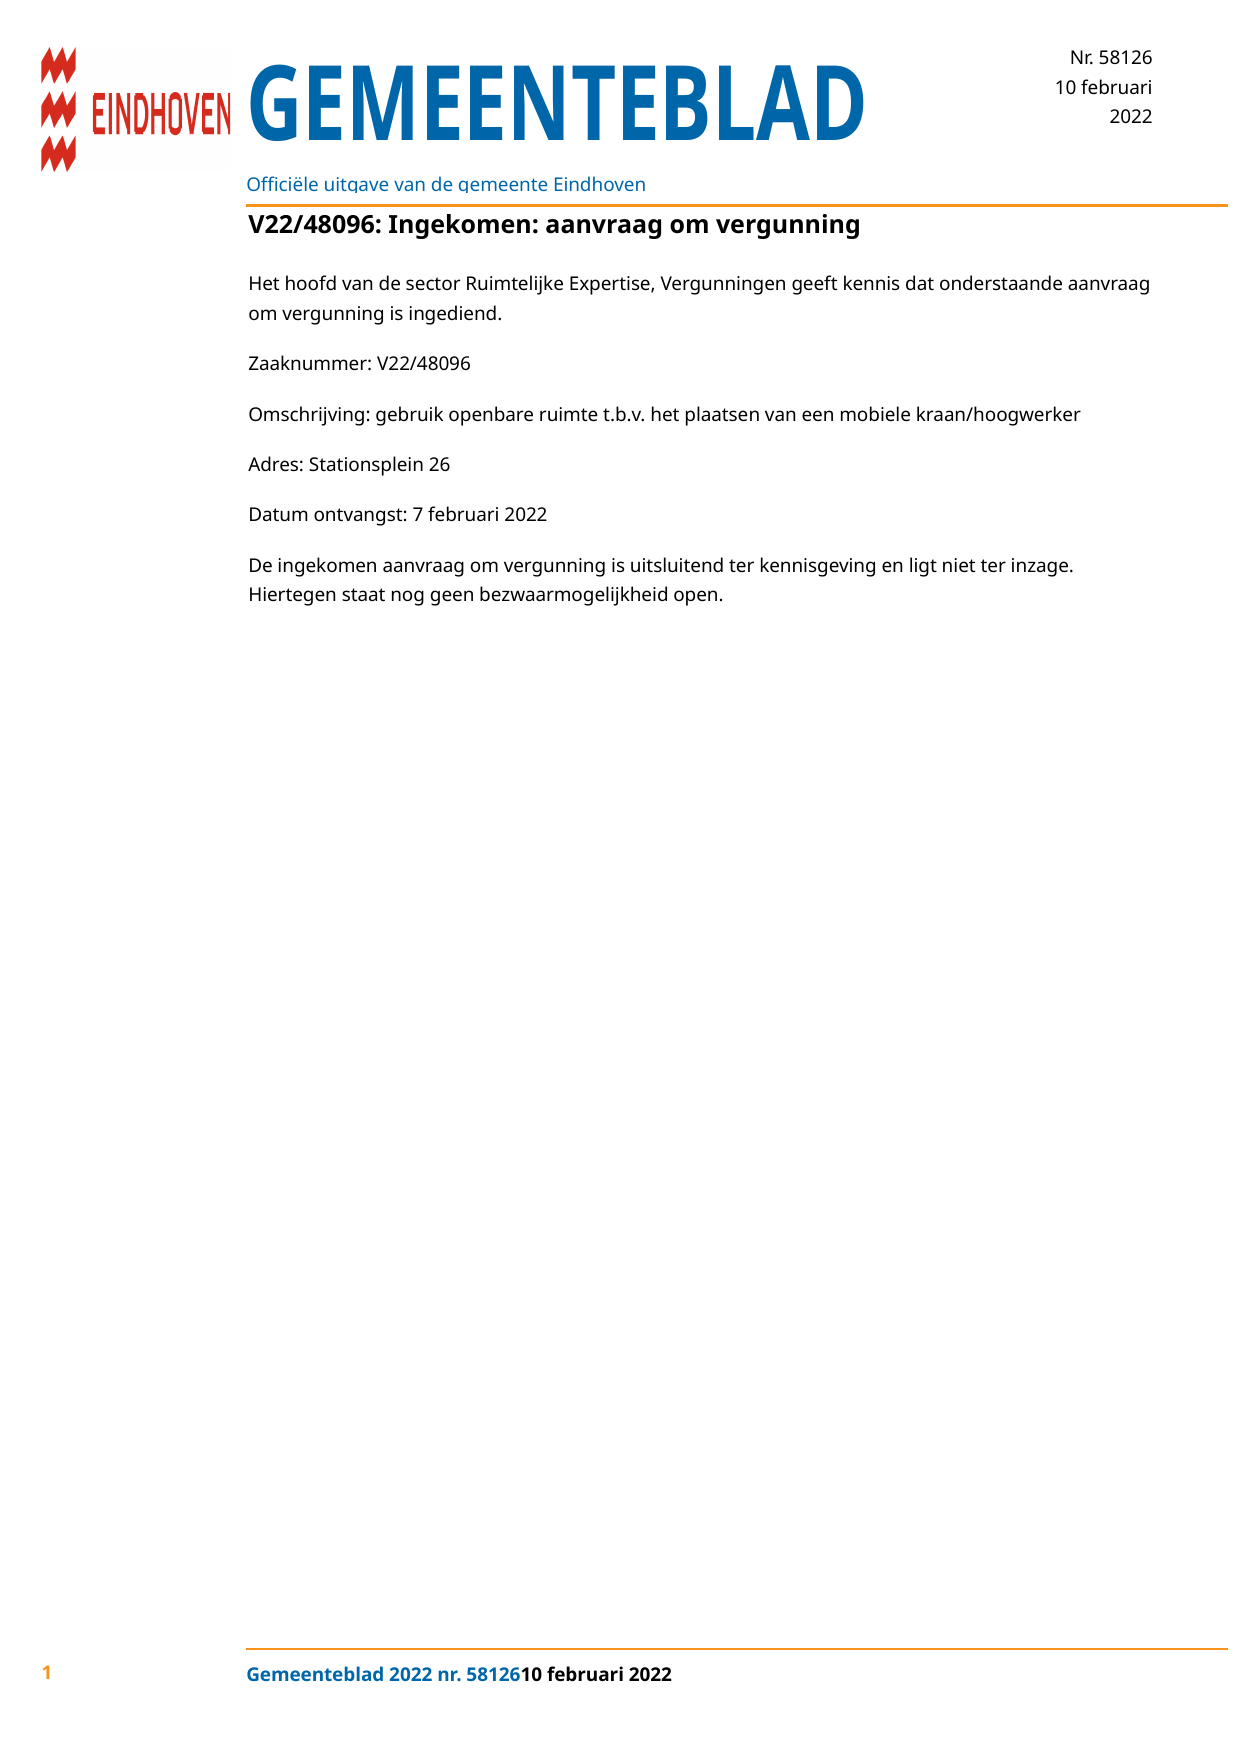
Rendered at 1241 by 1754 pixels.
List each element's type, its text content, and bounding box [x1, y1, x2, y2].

picture [41, 47, 231, 172]
text Adres: Stationsplein 26 [248, 451, 1152, 477]
text Het hoofd van de sector Ruimtelijke Expertise, Vergunningen geeft kennis dat onderstaande aanvraag om vergunning is ingediend. [248, 270, 1152, 326]
text Omschrijving: gebruik openbare ruimte t.b.v. het plaatsen van een mobiele kraan/hoogwerker [248, 401, 1152, 426]
text Datum ontvangst: 7 februari 2022 [248, 502, 1152, 527]
text Zaaknummer: V22/48096 [248, 350, 1152, 376]
text V22/48096: Ingekomen: aanvraag om vergunning [248, 207, 1152, 241]
text De ingekomen aanvraag om vergunning is uitsluitend ter kennisgeving en ligt niet ter inzage. Hiertegen staat nog geen bezwaarmogelijkheid open. [248, 552, 1152, 607]
